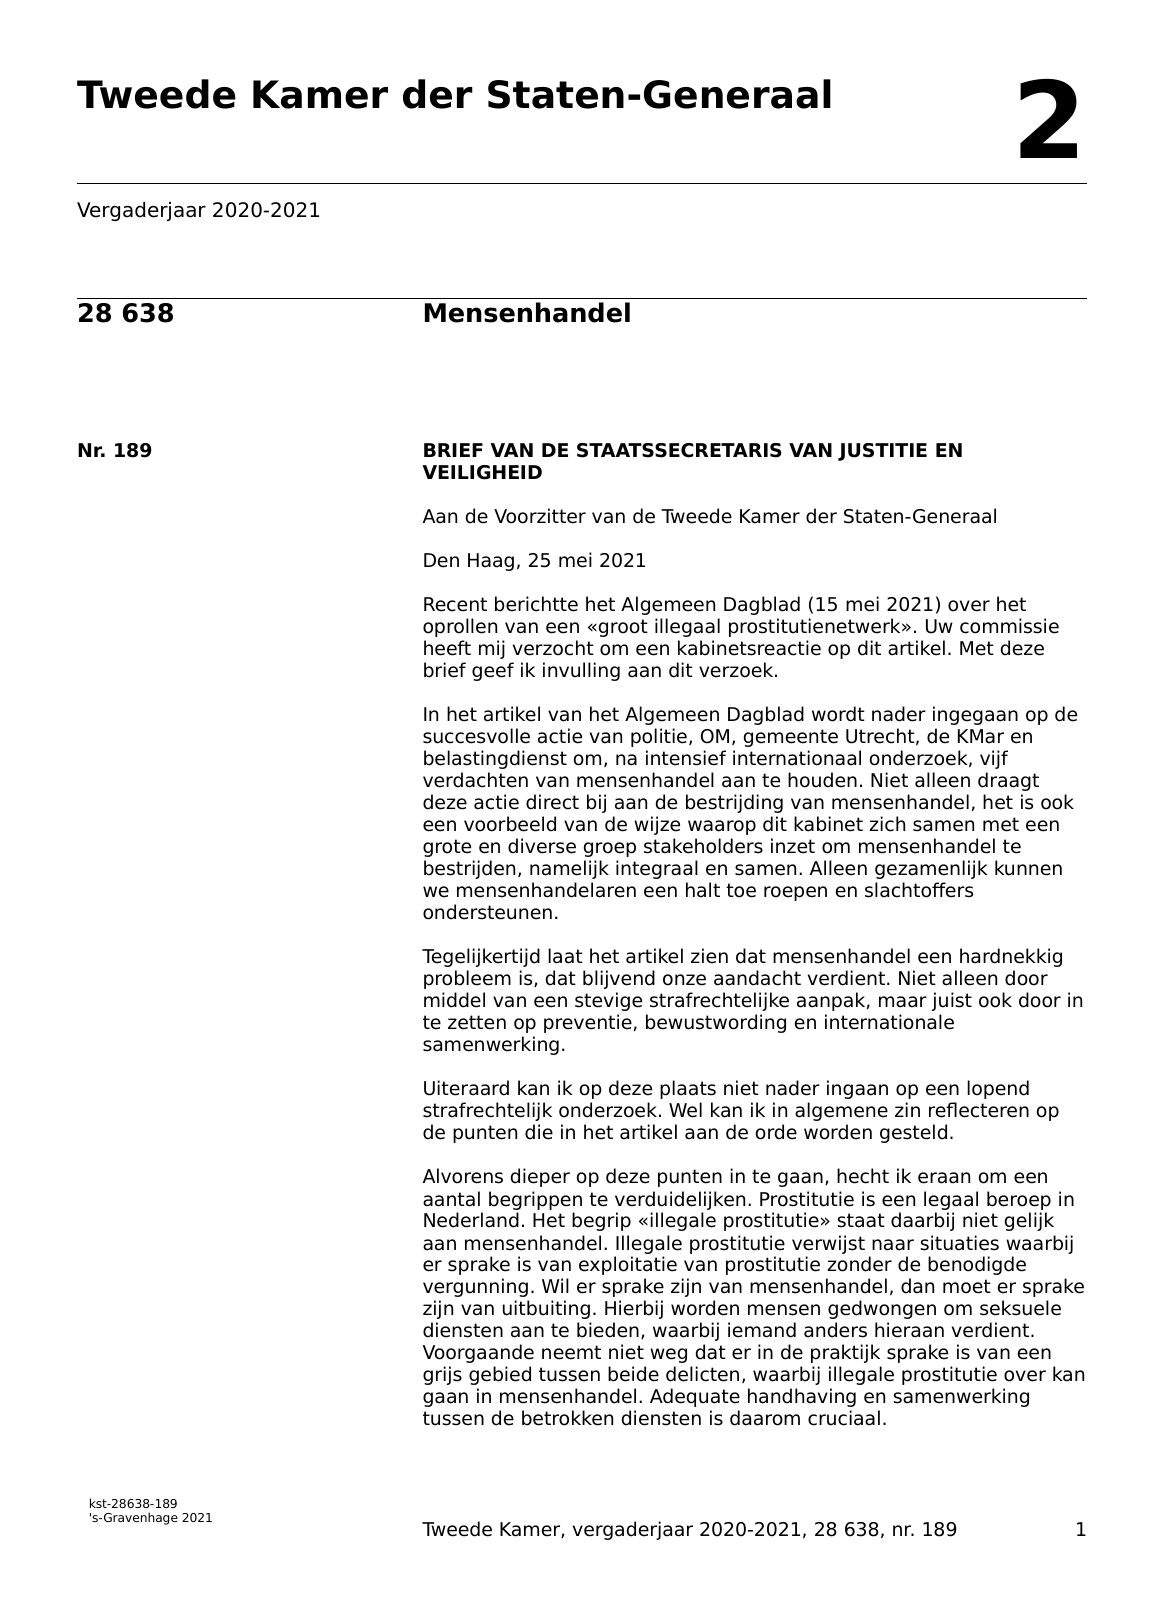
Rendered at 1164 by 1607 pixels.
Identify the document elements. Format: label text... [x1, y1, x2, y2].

text In het artikel van het Algemeen Dagblad wordt nader ingegaan op de succesvolle actie van politie, OM, gemeente Utrecht, de KMar en belastingdienst om, na intensief internationaal onderzoek, vijf verdachten van mensenhandel aan te houden. Niet alleen draagt deze actie direct bij aan de bestrijding van mensenhandel, het is ook een voorbeeld van de wijze waarop dit kabinet zich samen met een grote en diverse groep stakeholders inzet om mensenhandel te bestrijden, namelijk integraal en samen. Alleen gezamenlijk kunnen we mensenhandelaren een halt toe roepen en slachtoffers ondersteunen. [422, 704, 1087, 924]
text Uiteraard kan ik op deze plaats niet nader ingaan op een lopend strafrechtelijk onderzoek. Wel kan ik in algemene zin reflecteren op de punten die in het artikel aan de orde worden gesteld. [422, 1078, 1087, 1144]
text Aan de Voorzitter van de Tweede Kamer der Staten-Generaal [422, 506, 1087, 528]
subtitle 28 638 Mensenhandel [77, 299, 1087, 329]
text Recent berichtte het Algemeen Dagblad (15 mei 2021) over het oprollen van een «groot illegaal prostitutienetwerk». Uw commissie heeft mij verzocht om een kabinetsreactie op dit artikel. Met deze brief geef ik invulling aan dit verzoek. [422, 594, 1087, 682]
table_cell Vergaderjaar 2020-2021 [77, 184, 1087, 298]
table_header Tweede Kamer der Staten-Generaal [77, 59, 886, 183]
text kst-28638-189 [88, 1497, 323, 1511]
text Alvorens dieper op deze punten in te gaan, hecht ik eraan om een aantal begrippen te verduidelijken. Prostitutie is een legaal beroep in Nederland. Het begrip «illegale prostitutie» staat daarbij niet gelijk aan mensenhandel. Illegale prostitutie verwijst naar situaties waarbij er sprake is van exploitatie van prostitutie zonder de benodigde vergunning. Wil er sprake zijn van mensenhandel, dan moet er sprake zijn van uitbuiting. Hierbij worden mensen gedwongen om seksuele diensten aan te bieden, waarbij iemand anders hieraan verdient. Voorgaande neemt niet weg dat er in de praktijk sprake is van een grijs gebied tussen beide delicten, waarbij illegale prostitutie over kan gaan in mensenhandel. Adequate handhaving en samenwerking tussen de betrokken diensten is daarom cruciaal. [422, 1166, 1087, 1430]
text Tegelijkertijd laat het artikel zien dat mensenhandel een hardnekkig probleem is, dat blijvend onze aandacht verdient. Niet alleen door middel van een stevige strafrechtelijke aanpak, maar juist ook door in te zetten op preventie, bewustwording en internationale samenwerking. [422, 946, 1087, 1056]
text 's-Gravenhage 2021 [88, 1511, 323, 1525]
table_header 2 [886, 59, 1087, 183]
text Den Haag, 25 mei 2021 [422, 550, 1087, 572]
subtitle Nr. 189 BRIEF VAN DE STAATSSECRETARIS VAN JUSTITIE EN VEILIGHEID [77, 440, 1087, 484]
